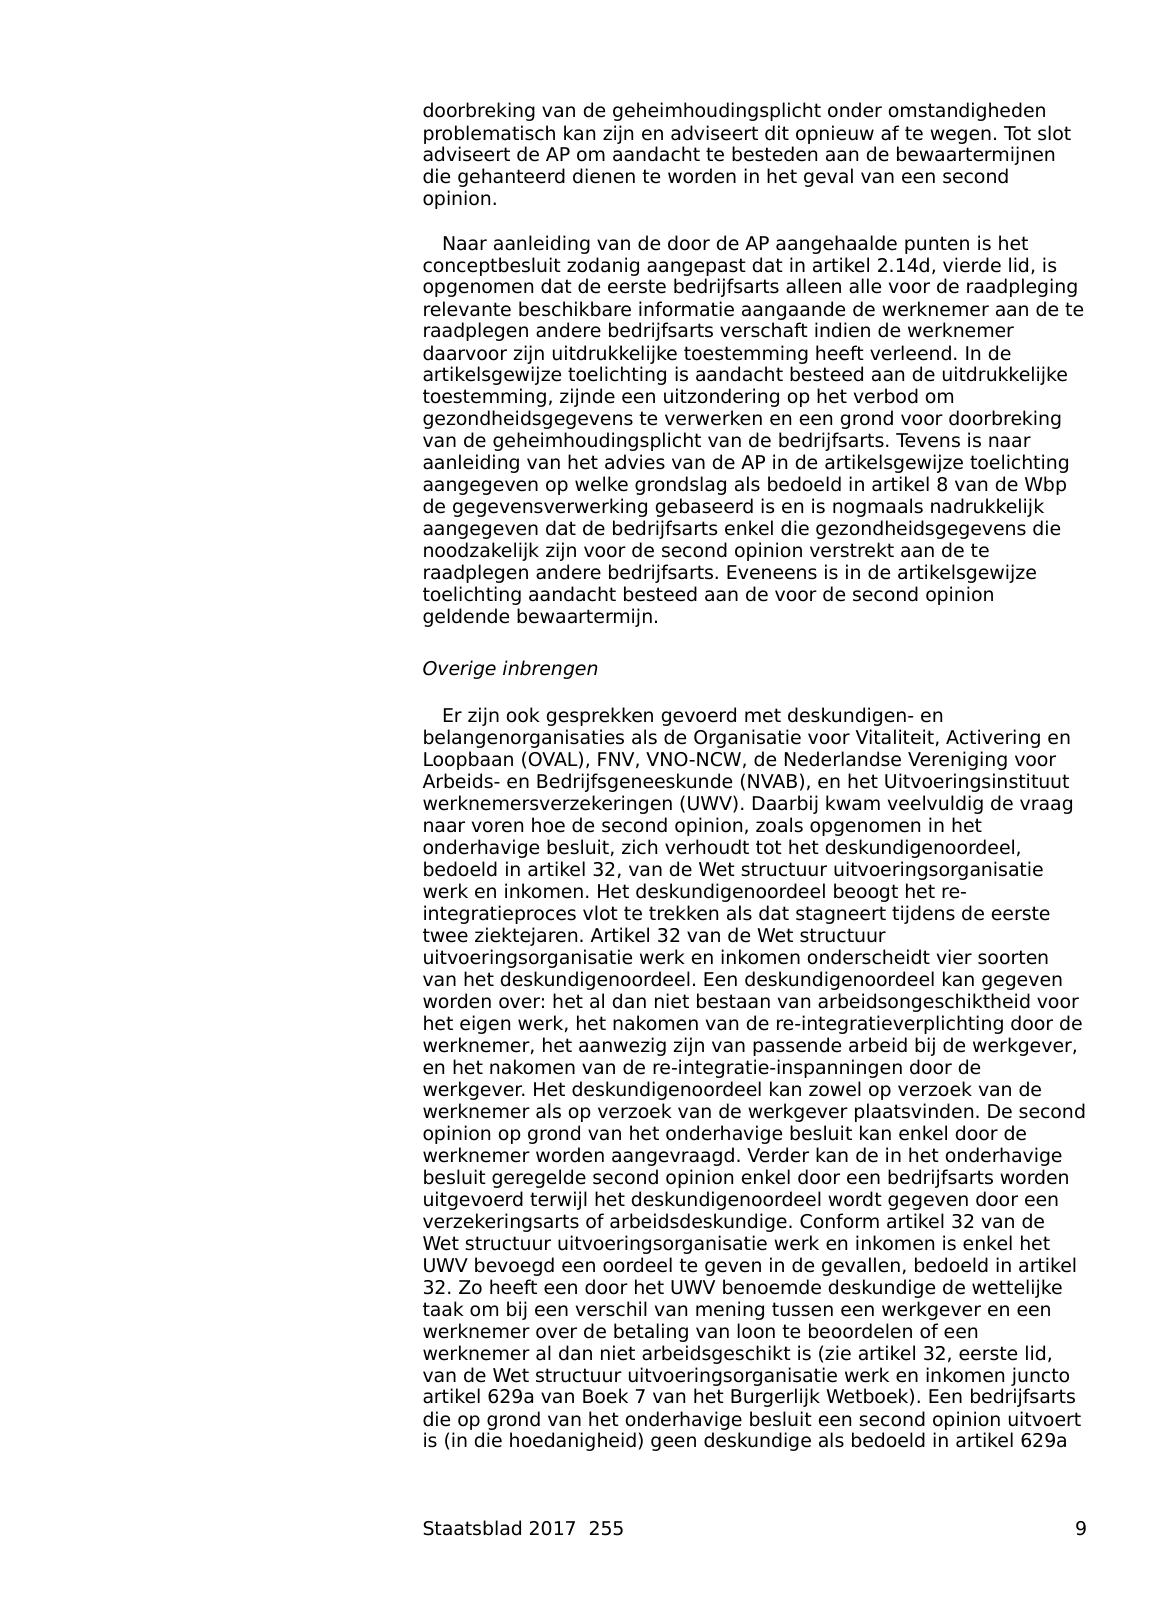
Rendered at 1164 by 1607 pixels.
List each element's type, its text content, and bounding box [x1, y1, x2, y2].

text Naar aanleiding van de door de AP aangehaalde punten is het conceptbesluit zodanig aangepast dat in artikel 2.14d, vierde lid, is opgenomen dat de eerste bedrijfsarts alleen alle voor de raadpleging relevante beschikbare informatie aangaande de werknemer aan de te raadplegen andere bedrijfsarts verschaft indien de werknemer daarvoor zijn uitdrukkelijke toestemming heeft verleend. In de artikelsgewijze toelichting is aandacht besteed aan de uitdrukkelijke toestemming, zijnde een uitzondering op het verbod om gezondheidsgegevens te verwerken en een grond voor doorbreking van de geheimhoudingsplicht van de bedrijfsarts. Tevens is naar aanleiding van het advies van de AP in de artikelsgewijze toelichting aangegeven op welke grondslag als bedoeld in artikel 8 van de Wbp de gegevensverwerking gebaseerd is en is nogmaals nadrukkelijk aangegeven dat de bedrijfsarts enkel die gezondheidsgegevens die noodzakelijk zijn voor de second opinion verstrekt aan de te raadplegen andere bedrijfsarts. Eveneens is in de artikelsgewijze toelichting aandacht besteed aan de voor de second opinion geldende bewaartermijn. [422, 232, 1087, 628]
subtitle Overige inbrengen [422, 658, 1087, 680]
text doorbreking van de geheimhoudingsplicht onder omstandigheden problematisch kan zijn en adviseert dit opnieuw af te wegen. Tot slot adviseert de AP om aandacht te besteden aan de bewaartermijnen die gehanteerd dienen te worden in het geval van een second opinion. [422, 100, 1087, 210]
text Er zijn ook gesprekken gevoerd met deskundigen- en belangenorganisaties als de Organisatie voor Vitaliteit, Activering en Loopbaan (OVAL), FNV, VNO-NCW, de Nederlandse Vereniging voor Arbeids- en Bedrijfsgeneeskunde (NVAB), en het Uitvoeringsinstituut werknemersverzekeringen (UWV). Daarbij kwam veelvuldig de vraag naar voren hoe de second opinion, zoals opgenomen in het onderhavige besluit, zich verhoudt tot het deskundigenoordeel, bedoeld in artikel 32, van de Wet structuur uitvoeringsorganisatie werk en inkomen. Het deskundigenoordeel beoogt het re-integratieproces vlot te trekken als dat stagneert tijdens de eerste twee ziektejaren. Artikel 32 van de Wet structuur uitvoeringsorganisatie werk en inkomen onderscheidt vier soorten van het deskundigenoordeel. Een deskundigenoordeel kan gegeven worden over: het al dan niet bestaan van arbeidsongeschiktheid voor het eigen werk, het nakomen van de re-integratieverplichting door de werknemer, het aanwezig zijn van passende arbeid bij de werkgever, en het nakomen van de re-integratie-inspanningen door de werkgever. Het deskundigenoordeel kan zowel op verzoek van de werknemer als op verzoek van de werkgever plaatsvinden. De second opinion op grond van het onderhavige besluit kan enkel door de werknemer worden aangevraagd. Verder kan de in het onderhavige besluit geregelde second opinion enkel door een bedrijfsarts worden uitgevoerd terwijl het deskundigenoordeel wordt gegeven door een verzekeringsarts of arbeidsdeskundige. Conform artikel 32 van de Wet structuur uitvoeringsorganisatie werk en inkomen is enkel het UWV bevoegd een oordeel te geven in de gevallen, bedoeld in artikel 32. Zo heeft een door het UWV benoemde deskundige de wettelijke taak om bij een verschil van mening tussen een werkgever en een werknemer over de betaling van loon te beoordelen of een werknemer al dan niet arbeidsgeschikt is (zie artikel 32, eerste lid, van de Wet structuur uitvoeringsorganisatie werk en inkomen juncto artikel 629a van Boek 7 van het Burgerlijk Wetboek). Een bedrijfsarts die op grond van het onderhavige besluit een second opinion uitvoert is (in die hoedanigheid) geen deskundige als bedoeld in artikel 629a [422, 705, 1087, 1452]
